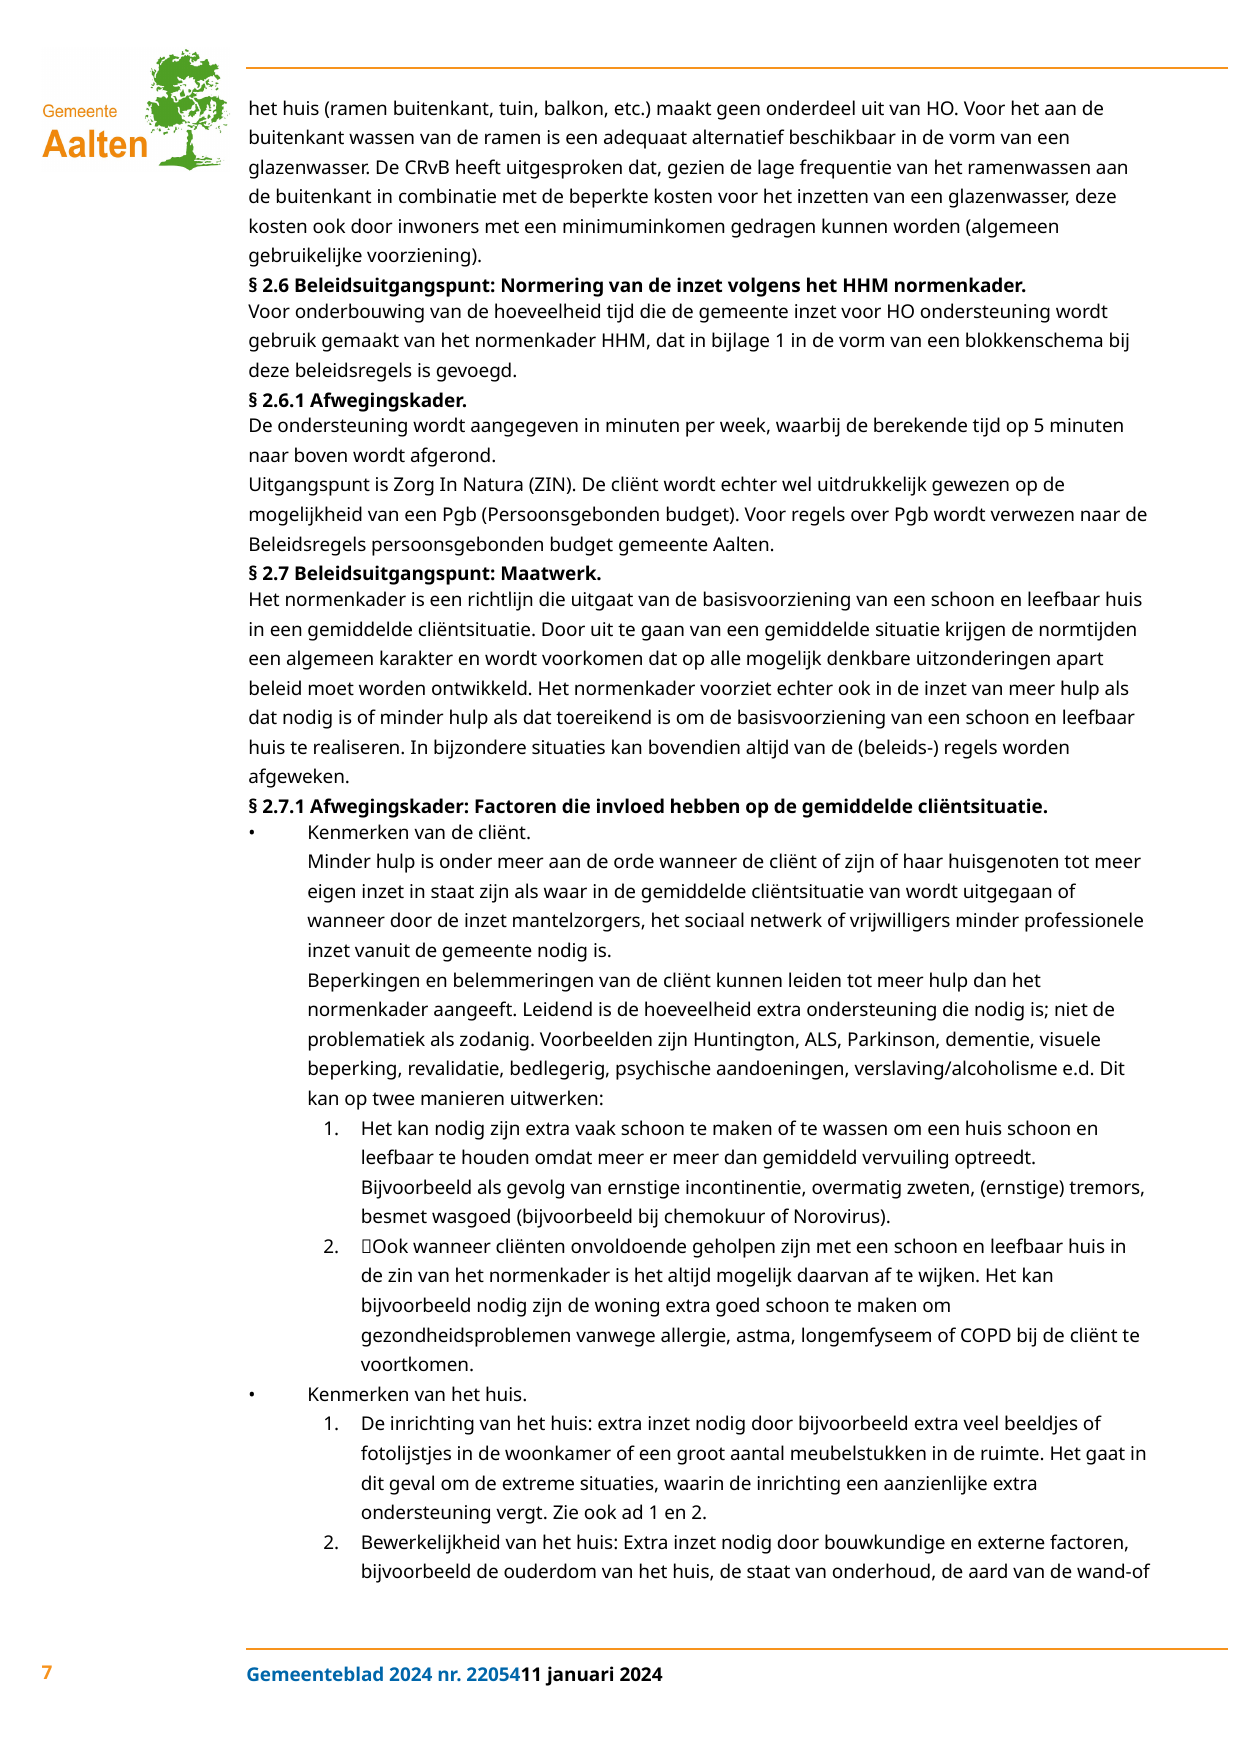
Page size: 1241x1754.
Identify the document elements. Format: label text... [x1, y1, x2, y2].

text het huis (ramen buitenkant, tuin, balkon, etc.) maakt geen onderdeel uit van HO. Voor het aan de buitenkant wassen van de ramen is een adequaat alternatief beschikbaar in de vorm van een glazenwasser. De CRvB heeft uitgesproken dat, gezien de lage frequentie van het ramenwassen aan de buitenkant in combinatie met de beperkte kosten voor het inzetten van een glazenwasser, deze kosten ook door inwoners met een minimuminkomen gedragen kunnen worden (algemeen gebruikelijke voorziening). [248, 95, 1152, 268]
list Minder hulp is onder meer aan de orde wanneer de cliënt of zijn of haar huisgenoten tot meer eigen inzet in staat zijn als waar in de gemiddelde cliëntsituatie van wordt uitgegaan of wanneer door de inzet mantelzorgers, het sociaal netwerk of vrijwilligers minder professionele inzet vanuit de gemeente nodig is. [248, 848, 1152, 963]
text Voor onderbouwing van de hoeveelheid tijd die de gemeente inzet voor HO ondersteuning wordt gebruik gemaakt van het normenkader HHM, dat in bijlage 1 in de vorm van een blokkenschema bij deze beleidsregels is gevoegd. [248, 298, 1152, 383]
list Het kan nodig zijn extra vaak schoon te maken of te wassen om een huis schoon en leefbaar te houden omdat meer er meer dan gemiddeld vervuiling optreedt. Bijvoorbeeld als gevolg van ernstige incontinentie, overmatig zweten, (ernstige) tremors, besmet wasgoed (bijvoorbeeld bij chemokuur of Norovirus). [323, 1115, 1152, 1229]
list Bewerkelijkheid van het huis: Extra inzet nodig door bouwkundige en externe factoren, bijvoorbeeld de ouderdom van het huis, de staat van onderhoud, de aard van de wand-of [323, 1529, 1152, 1584]
list Kenmerken van het huis. [248, 1381, 1152, 1407]
text § 2.6.1 Afwegingskader. [248, 387, 1152, 412]
text § 2.6 Beleidsuitgangspunt: Normering van de inzet volgens het HHM normenkader. [248, 272, 1152, 298]
list Ook wanneer cliënten onvoldoende geholpen zijn met een schoon en leefbaar huis in de zin van het normenkader is het altijd mogelijk daarvan af te wijken. Het kan bijvoorbeeld nodig zijn de woning extra goed schoon te maken om gezondheidsproblemen vanwege allergie, astma, longemfyseem of COPD bij de cliënt te voortkomen. [323, 1233, 1152, 1377]
text Het normenkader is een richtlijn die uitgaat van de basisvoorziening van een schoon en leefbaar huis in een gemiddelde cliëntsituatie. Door uit te gaan van een gemiddelde situatie krijgen de normtijden een algemeen karakter en wordt voorkomen dat op alle mogelijk denkbare uitzonderingen apart beleid moet worden ontwikkeld. Het normenkader voorziet echter ook in de inzet van meer hulp als dat nodig is of minder hulp als dat toereikend is om de basisvoorziening van een schoon en leefbaar huis te realiseren. In bijzondere situaties kan bovendien altijd van de (beleids-) regels worden afgeweken. [248, 586, 1152, 789]
text § 2.7 Beleidsuitgangspunt: Maatwerk. [248, 560, 1152, 586]
text Uitgangspunt is Zorg In Natura (ZIN). De cliënt wordt echter wel uitdrukkelijk gewezen op de mogelijkheid van een Pgb (Persoonsgebonden budget). Voor regels over Pgb wordt verwezen naar de Beleidsregels persoonsgebonden budget gemeente Aalten. [248, 472, 1152, 557]
text De ondersteuning wordt aangegeven in minuten per week, waarbij de berekende tijd op 5 minuten naar boven wordt afgerond. [248, 412, 1152, 468]
text § 2.7.1 Afwegingskader: Factoren die invloed hebben op de gemiddelde cliëntsituatie. [248, 793, 1152, 819]
list Beperkingen en belemmeringen van de cliënt kunnen leiden tot meer hulp dan het normenkader aangeeft. Leidend is de hoeveelheid extra ondersteuning die nodig is; niet de problematiek als zodanig. Voorbeelden zijn Huntington, ALS, Parkinson, dementie, visuele beperking, revalidatie, bedlegerig, psychische aandoeningen, verslaving/alcoholisme e.d. Dit kan op twee manieren uitwerken: [248, 967, 1152, 1111]
list De inrichting van het huis: extra inzet nodig door bijvoorbeeld extra veel beeldjes of fotolijstjes in de woonkamer of een groot aantal meubelstukken in de ruimte. Het gaat in dit geval om de extreme situaties, waarin de inrichting een aanzienlijke extra ondersteuning vergt. Zie ook ad 1 en 2. [323, 1411, 1152, 1525]
picture [41, 47, 231, 172]
list Kenmerken van de cliënt. [248, 819, 1152, 845]
